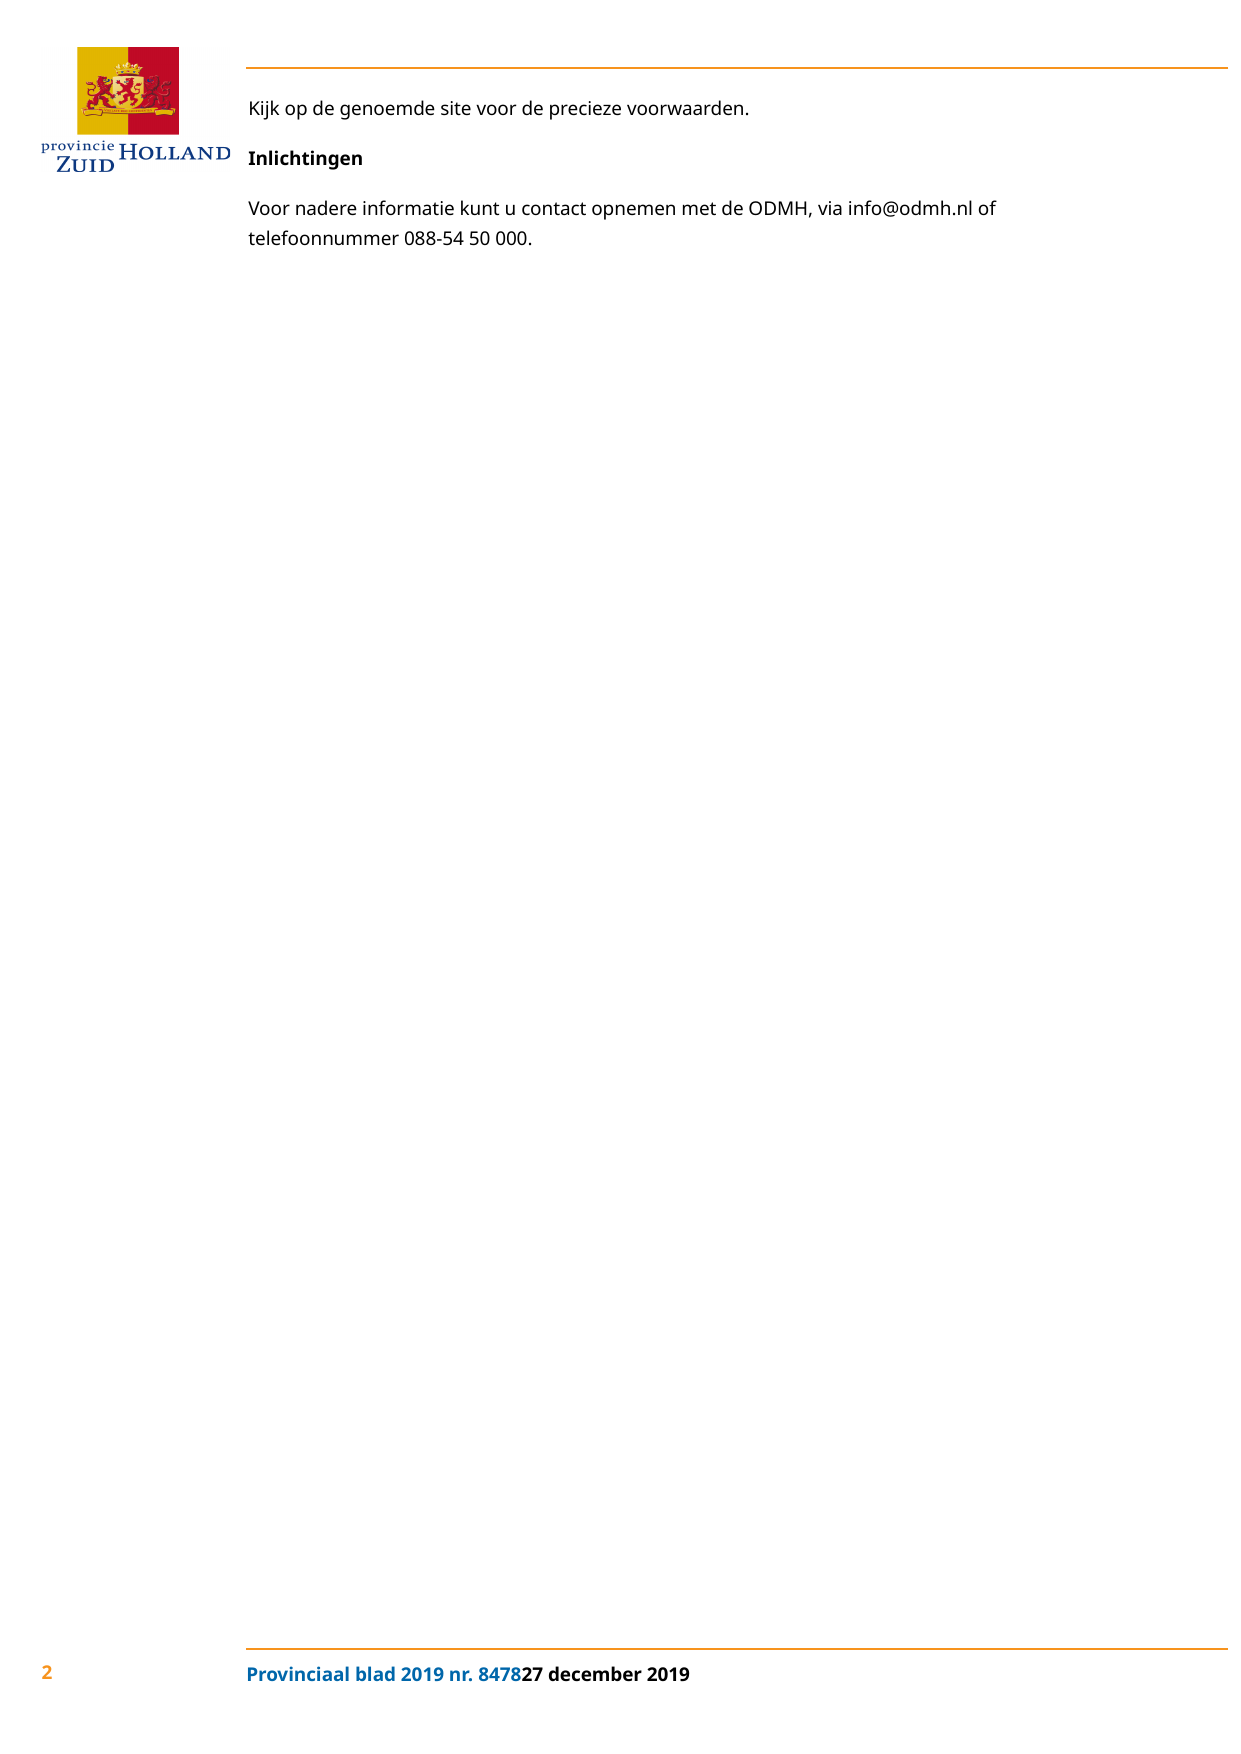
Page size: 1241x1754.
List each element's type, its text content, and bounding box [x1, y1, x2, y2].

text Kijk op de genoemde site voor de precieze voorwaarden. [248, 95, 1152, 121]
text Voor nadere informatie kunt u contact opnemen met de ODMH, via info@odmh.nl of telefoonnummer 088-54 50 000. [248, 196, 1152, 251]
picture [41, 47, 231, 172]
text Inlichtingen [248, 145, 1152, 171]
